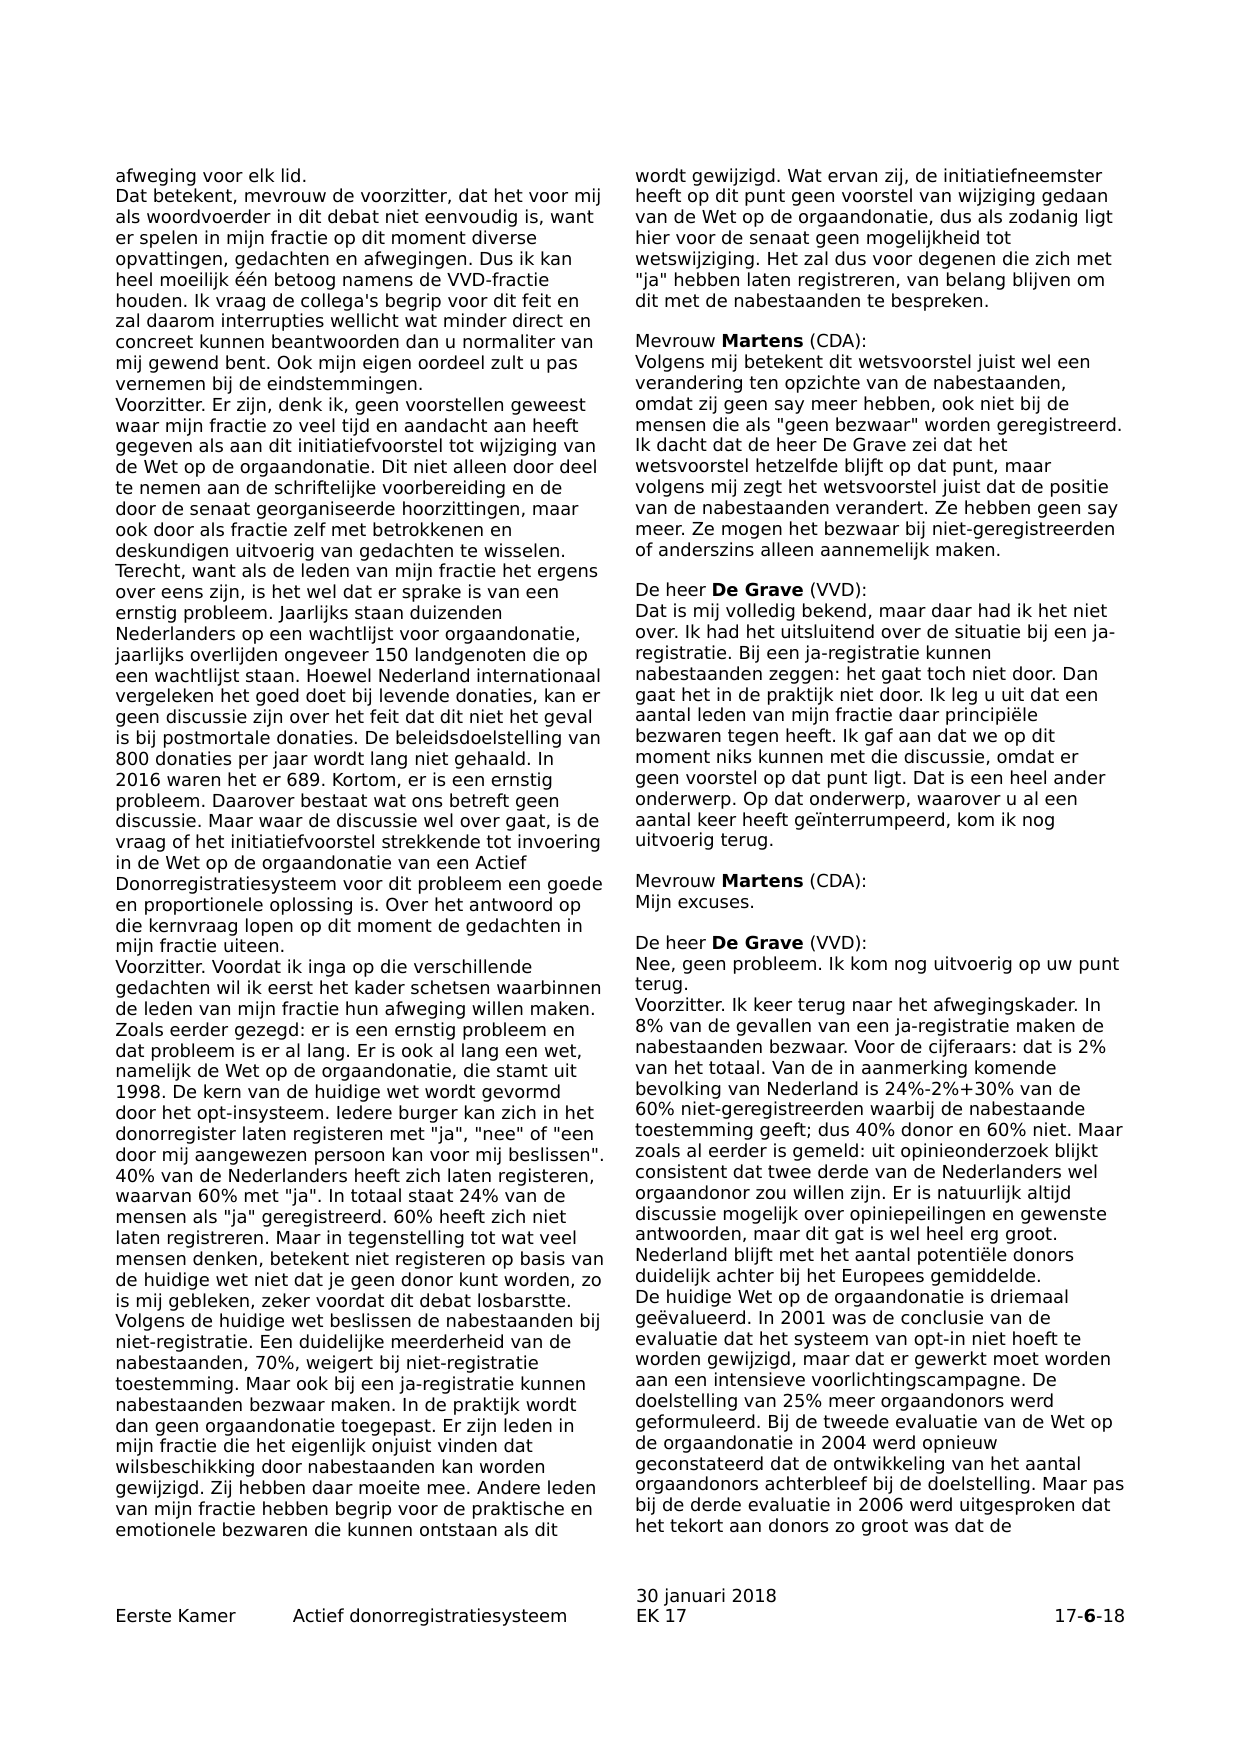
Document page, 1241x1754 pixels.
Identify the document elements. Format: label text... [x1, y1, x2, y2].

text Volgens mij betekent dit wetsvoorstel juist wel een verandering ten opzichte van de nabestaanden, omdat zij geen say meer hebben, ook niet bij de mensen die als "geen bezwaar" worden geregistreerd. Ik dacht dat de heer De Grave zei dat het wetsvoorstel hetzelfde blijft op dat punt, maar volgens mij zegt het wetsvoorstel juist dat de positie van de nabestaanden verandert. Ze hebben geen say meer. Ze mogen het bezwaar bij niet-geregistreerden of anderszins alleen aannemelijk maken. [635, 352, 1125, 560]
text Mevrouw Martens (CDA): [635, 871, 1125, 892]
text afweging voor elk lid. [115, 165, 605, 186]
text Dat betekent, mevrouw de voorzitter, dat het voor mij als woordvoerder in dit debat niet eenvoudig is, want er spelen in mijn fractie op dit moment diverse opvattingen, gedachten en afwegingen. Dus ik kan heel moeilijk één betoog namens de VVD-fractie houden. Ik vraag de collega's begrip voor dit feit en zal daarom interrupties wellicht wat minder direct en concreet kunnen beantwoorden dan u normaliter van mij gewend bent. Ook mijn eigen oordeel zult u pas vernemen bij de eindstemmingen. [115, 186, 605, 394]
text Volgens de huidige wet beslissen de nabestaanden bij niet-registratie. Een duidelijke meerderheid van de nabestaanden, 70%, weigert bij niet-registratie toestemming. Maar ook bij een ja-registratie kunnen nabestaanden bezwaar maken. In de praktijk wordt dan geen orgaandonatie toegepast. Er zijn leden in mijn fractie die het eigenlijk onjuist vinden dat wilsbeschikking door nabestaanden kan worden gewijzigd. Zij hebben daar moeite mee. Andere leden van mijn fractie hebben begrip voor de praktische en emotionele bezwaren die kunnen ontstaan als dit [115, 1311, 605, 1540]
text Voorzitter. Er zijn, denk ik, geen voorstellen geweest waar mijn fractie zo veel tijd en aandacht aan heeft gegeven als aan dit initiatiefvoorstel tot wijziging van de Wet op de orgaandonatie. Dit niet alleen door deel te nemen aan de schriftelijke voorbereiding en de door de senaat georganiseerde hoorzittingen, maar ook door als fractie zelf met betrokkenen en deskundigen uitvoerig van gedachten te wisselen. Terecht, want als de leden van mijn fractie het ergens over eens zijn, is het wel dat er sprake is van een ernstig probleem. Jaarlijks staan duizenden Nederlanders op een wachtlijst voor orgaandonatie, jaarlijks overlijden ongeveer 150 landgenoten die op een wachtlijst staan. Hoewel Nederland internationaal vergeleken het goed doet bij levende donaties, kan er geen discussie zijn over het feit dat dit niet het geval is bij postmortale donaties. De beleidsdoelstelling van 800 donaties per jaar wordt lang niet gehaald. In 2016 waren het er 689. Kortom, er is een ernstig probleem. Daarover bestaat wat ons betreft geen discussie. Maar waar de discussie wel over gaat, is de vraag of het initiatiefvoorstel strekkende tot invoering in de Wet op de orgaandonatie van een Actief Donorregistratiesysteem voor dit probleem een goede en proportionele oplossing is. Over het antwoord op die kernvraag lopen op dit moment de gedachten in mijn fractie uiteen. [115, 394, 605, 957]
text De heer De Grave (VVD): [635, 580, 1125, 601]
text De huidige Wet op de orgaandonatie is driemaal geëvalueerd. In 2001 was de conclusie van de evaluatie dat het systeem van opt-in niet hoeft te worden gewijzigd, maar dat er gewerkt moet worden aan een intensieve voorlichtingscampagne. De doelstelling van 25% meer orgaandonors werd geformuleerd. Bij de tweede evaluatie van de Wet op de orgaandonatie in 2004 werd opnieuw geconstateerd dat de ontwikkeling van het aantal orgaandonors achterbleef bij de doelstelling. Maar pas bij de derde evaluatie in 2006 werd uitgesproken dat het tekort aan donors zo groot was dat de [635, 1287, 1125, 1537]
text wordt gewijzigd. Wat ervan zij, de initiatiefneemster heeft op dit punt geen voorstel van wijziging gedaan van de Wet op de orgaandonatie, dus als zodanig ligt hier voor de senaat geen mogelijkheid tot wetswijziging. Het zal dus voor degenen die zich met "ja" hebben laten registreren, van belang blijven om dit met de nabestaanden te bespreken. [635, 165, 1125, 311]
text Nee, geen probleem. Ik kom nog uitvoerig op uw punt terug. [635, 953, 1125, 995]
text Voorzitter. Voordat ik inga op die verschillende gedachten wil ik eerst het kader schetsen waarbinnen de leden van mijn fractie hun afweging willen maken. Zoals eerder gezegd: er is een ernstig probleem en dat probleem is er al lang. Er is ook al lang een wet, namelijk de Wet op de orgaandonatie, die stamt uit 1998. De kern van de huidige wet wordt gevormd door het opt-insysteem. Iedere burger kan zich in het donorregister laten registeren met "ja", "nee" of "een door mij aangewezen persoon kan voor mij beslissen". 40% van de Nederlanders heeft zich laten registeren, waarvan 60% met "ja". In totaal staat 24% van de mensen als "ja" geregistreerd. 60% heeft zich niet laten registreren. Maar in tegenstelling tot wat veel mensen denken, betekent niet registeren op basis van de huidige wet niet dat je geen donor kunt worden, zo is mij gebleken, zeker voordat dit debat losbarstte. [115, 957, 605, 1311]
text Voorzitter. Ik keer terug naar het afwegingskader. In 8% van de gevallen van een ja-registratie maken de nabestaanden bezwaar. Voor de cijferaars: dat is 2% van het totaal. Van de in aanmerking komende bevolking van Nederland is 24%-2%+30% van de 60% niet-geregistreerden waarbij de nabestaande toestemming geeft; dus 40% donor en 60% niet. Maar zoals al eerder is gemeld: uit opinieonderzoek blijkt consistent dat twee derde van de Nederlanders wel orgaandonor zou willen zijn. Er is natuurlijk altijd discussie mogelijk over opiniepeilingen en gewenste antwoorden, maar dit gat is wel heel erg groot. Nederland blijft met het aantal potentiële donors duidelijk achter bij het Europees gemiddelde. [635, 995, 1125, 1287]
text Mijn excuses. [635, 892, 1125, 912]
text De heer De Grave (VVD): [635, 932, 1125, 953]
text Mevrouw Martens (CDA): [635, 331, 1125, 352]
text Dat is mij volledig bekend, maar daar had ik het niet over. Ik had het uitsluitend over de situatie bij een ja-registratie. Bij een ja-registratie kunnen nabestaanden zeggen: het gaat toch niet door. Dan gaat het in de praktijk niet door. Ik leg u uit dat een aantal leden van mijn fractie daar principiële bezwaren tegen heeft. Ik gaf aan dat we op dit moment niks kunnen met die discussie, omdat er geen voorstel op dat punt ligt. Dat is een heel ander onderwerp. Op dat onderwerp, waarover u al een aantal keer heeft geïnterrumpeerd, kom ik nog uitvoerig terug. [635, 601, 1125, 851]
